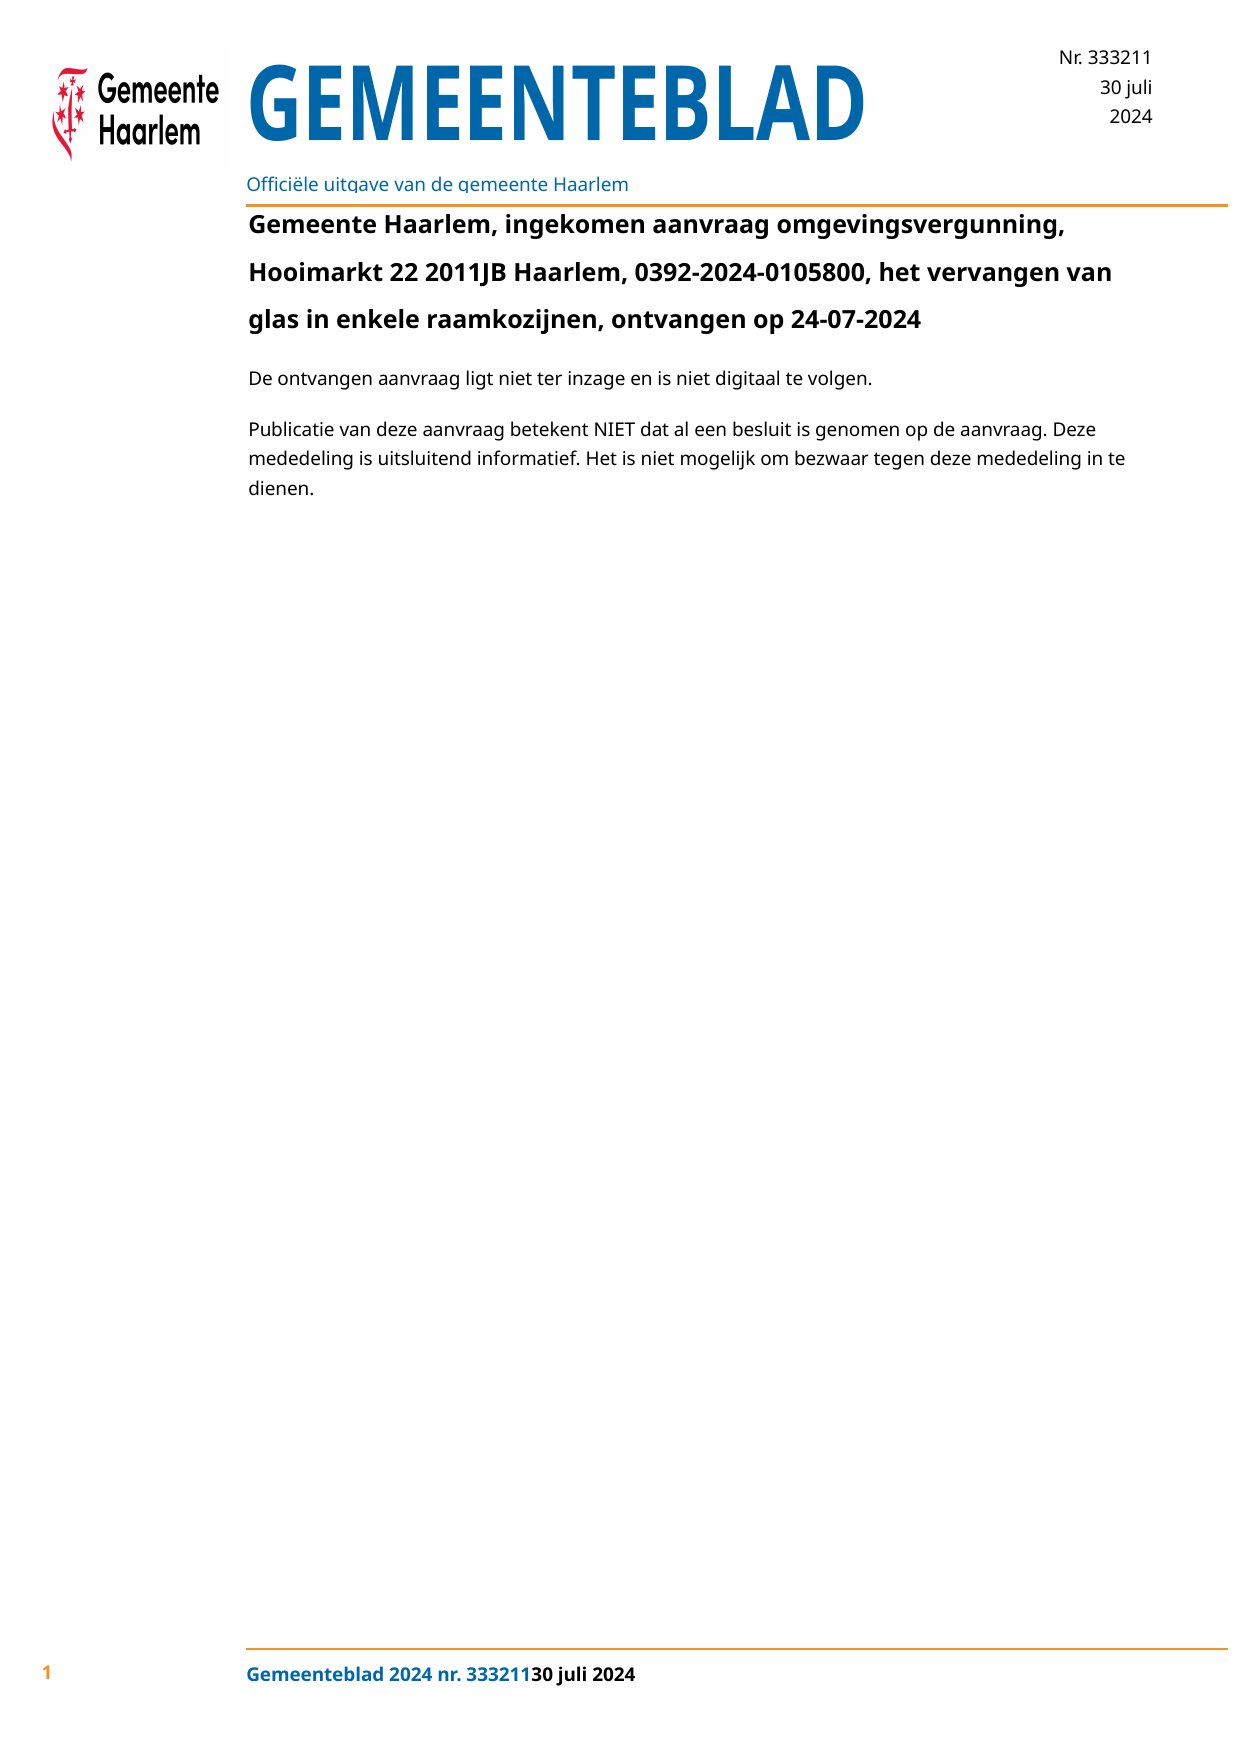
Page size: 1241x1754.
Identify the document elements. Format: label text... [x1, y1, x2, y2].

text Publicatie van deze aanvraag betekent NIET dat al een besluit is genomen op de aanvraag. Deze mededeling is uitsluitend informatief. Het is niet mogelijk om bezwaar tegen deze mededeling in te dienen. [248, 416, 1152, 501]
text Gemeente Haarlem, ingekomen aanvraag omgevingsvergunning, Hooimarkt 22 2011JB Haarlem, 0392-2024-0105800, het vervangen van glas in enkele raamkozijnen, ontvangen op 24-07-2024 [248, 207, 1152, 336]
text De ontvangen aanvraag ligt niet ter inzage en is niet digitaal te volgen. [248, 366, 1152, 391]
picture [41, 47, 231, 172]
